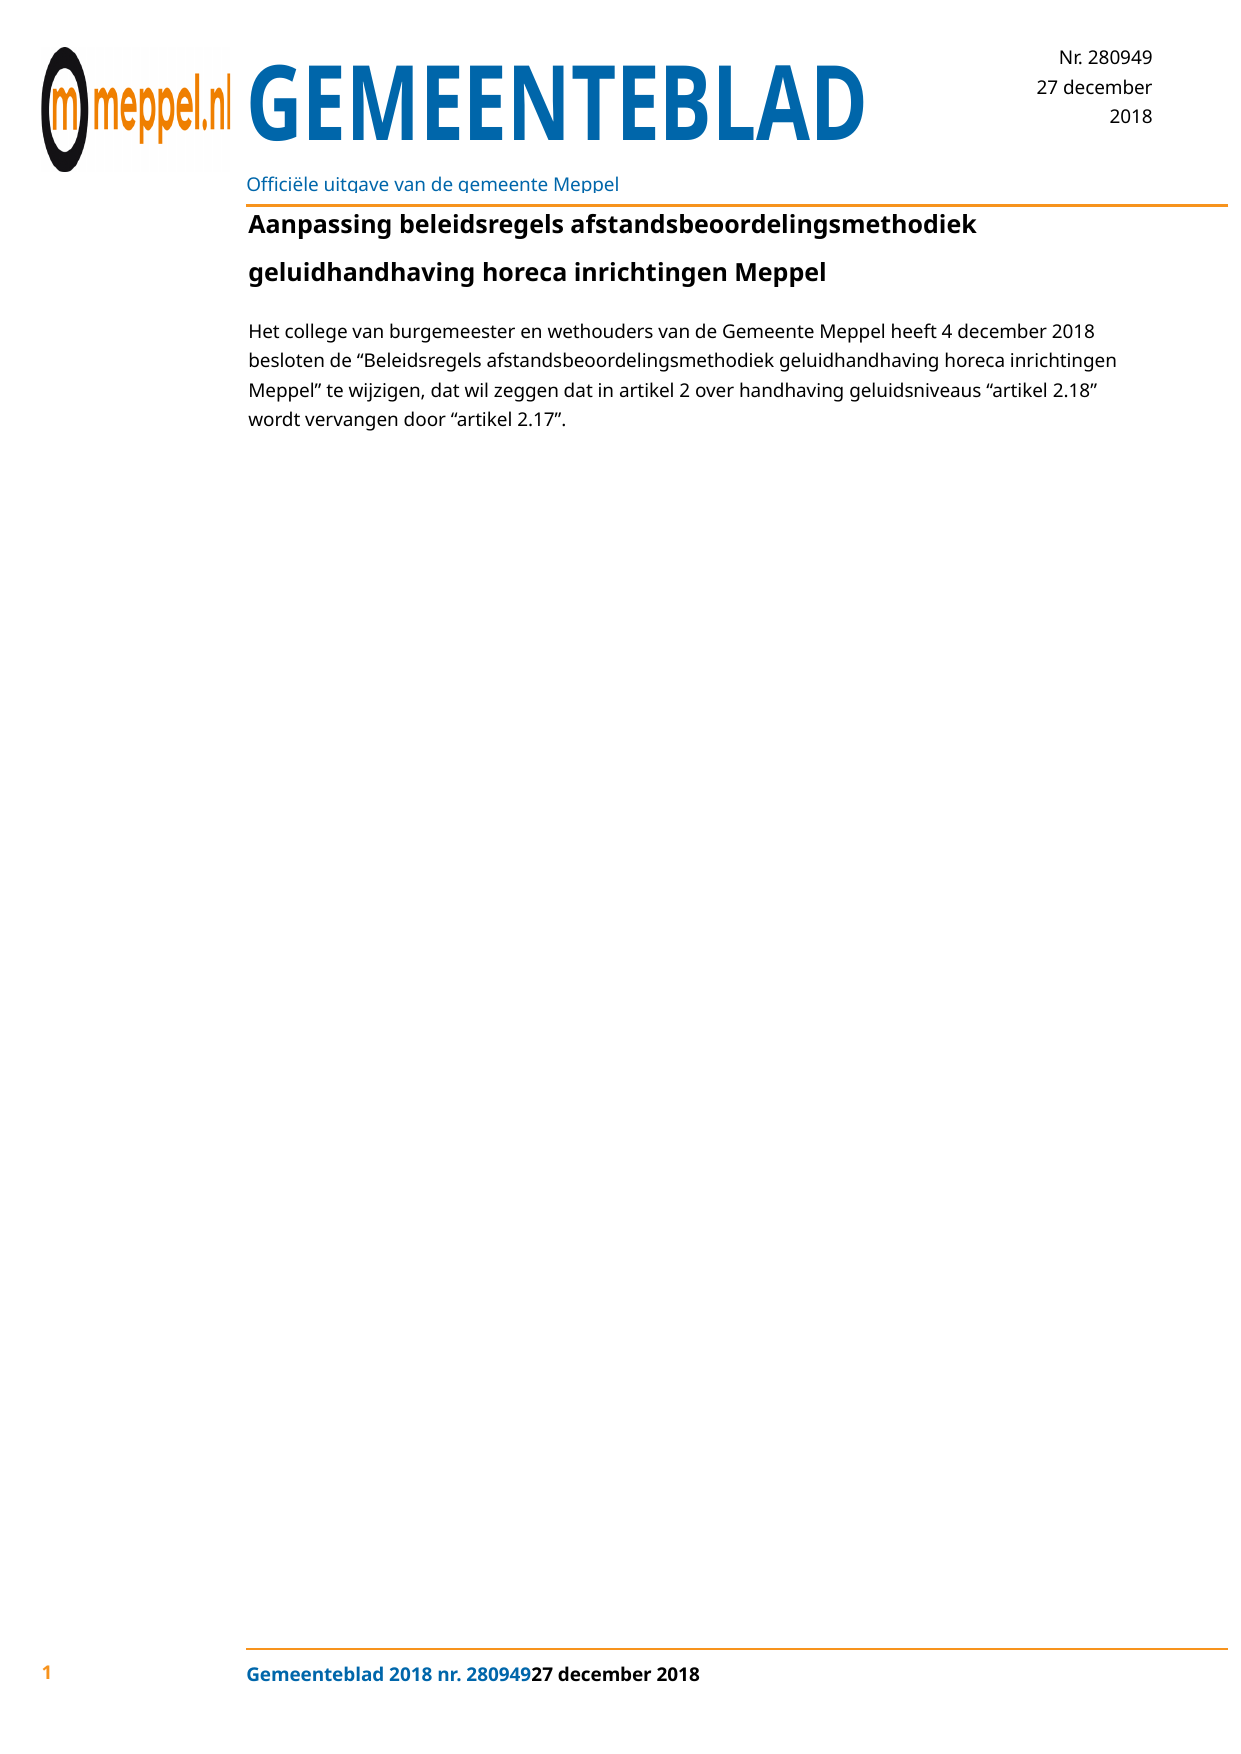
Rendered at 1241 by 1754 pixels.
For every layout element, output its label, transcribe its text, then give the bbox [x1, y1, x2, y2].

text Het college van burgemeester en wethouders van de Gemeente Meppel heeft 4 december 2018 besloten de “Beleidsregels afstandsbeoordelingsmethodiek geluidhandhaving horeca inrichtingen Meppel” te wijzigen, dat wil zeggen dat in artikel 2 over handhaving geluidsniveaus “artikel 2.18” wordt vervangen door “artikel 2.17”. [248, 318, 1152, 432]
text Aanpassing beleidsregels afstandsbeoordelingsmethodiek geluidhandhaving horeca inrichtingen Meppel [248, 207, 1152, 288]
picture [41, 47, 231, 172]
